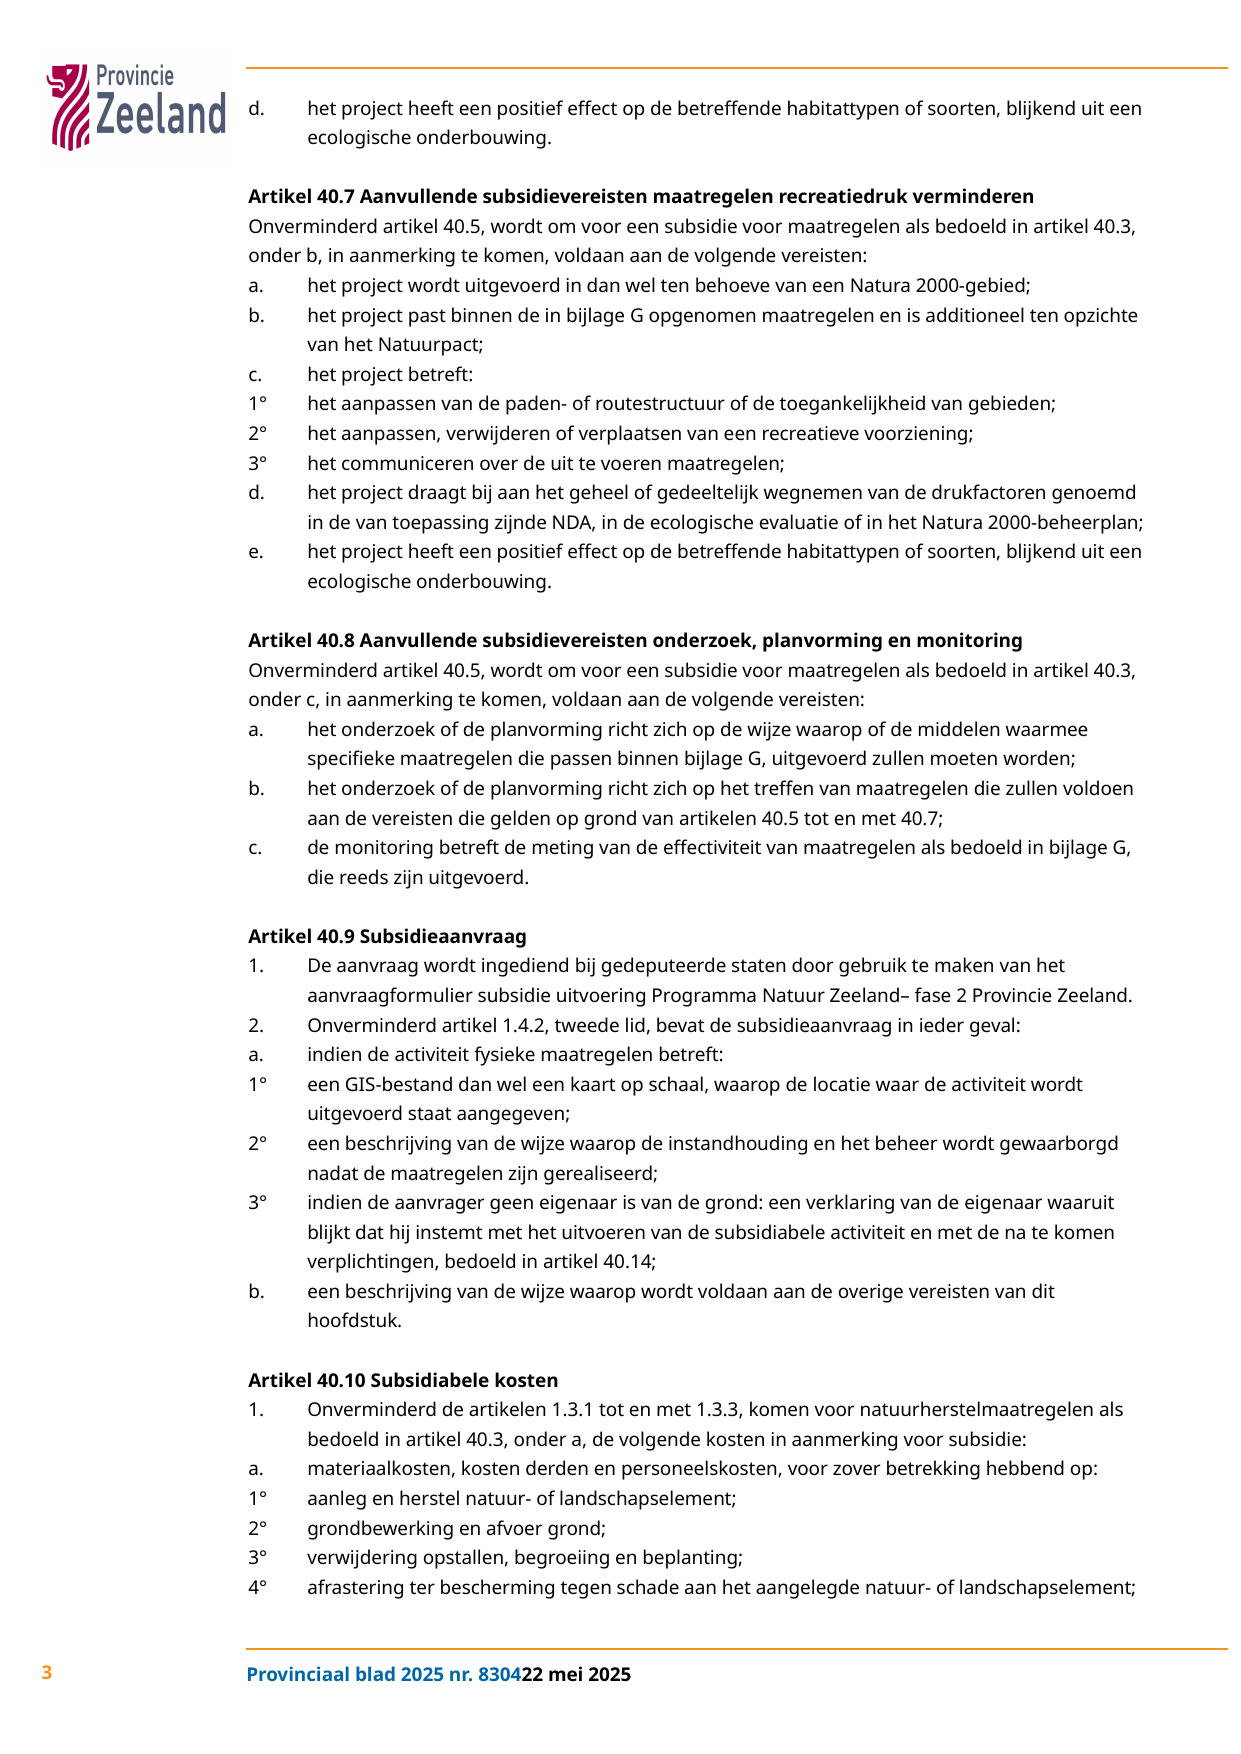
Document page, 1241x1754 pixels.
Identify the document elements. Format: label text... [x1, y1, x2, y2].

list afrastering ter bescherming tegen schade aan het aangelegde natuur- of landschapselement; [248, 1574, 1152, 1600]
list het project wordt uitgevoerd in dan wel ten behoeve van een Natura 2000-gebied; [248, 272, 1152, 298]
list grondbewerking en afvoer grond; [248, 1515, 1152, 1541]
list het project past binnen de in bijlage G opgenomen maatregelen en is additioneel ten opzichte van het Natuurpact; [248, 302, 1152, 357]
list een beschrijving van de wijze waarop wordt voldaan aan de overige vereisten van dit hoofdstuk. [248, 1278, 1152, 1333]
list een GIS-bestand dan wel een kaart op schaal, waarop de locatie waar de activiteit wordt uitgevoerd staat aangegeven; [248, 1071, 1152, 1126]
list de monitoring betreft de meting van de effectiviteit van maatregelen als bedoeld in bijlage G, die reeds zijn uitgevoerd. [248, 834, 1152, 890]
list het project heeft een positief effect op de betreffende habitattypen of soorten, blijkend uit een ecologische onderbouwing. [248, 538, 1152, 594]
list aanleg en herstel natuur- of landschapselement; [248, 1485, 1152, 1511]
list verwijdering opstallen, begroeiing en beplanting; [248, 1544, 1152, 1570]
list materiaalkosten, kosten derden en personeelskosten, voor zover betrekking hebbend op: [248, 1456, 1152, 1481]
list het aanpassen, verwijderen of verplaatsen van een recreatieve voorziening; [248, 420, 1152, 446]
text Onverminderd artikel 40.5, wordt om voor een subsidie voor maatregelen als bedoeld in artikel 40.3, onder c, in aanmerking te komen, voldaan aan de volgende vereisten: [248, 657, 1152, 712]
list het onderzoek of de planvorming richt zich op de wijze waarop of de middelen waarmee specifieke maatregelen die passen binnen bijlage G, uitgevoerd zullen moeten worden; [248, 716, 1152, 771]
list indien de aanvrager geen eigenaar is van de grond: een verklaring van de eigenaar waaruit blijkt dat hij instemt met het uitvoeren van de subsidiabele activiteit en met de na te komen verplichtingen, bedoeld in artikel 40.14; [248, 1189, 1152, 1274]
list Onverminderd artikel 1.4.2, tweede lid, bevat de subsidieaanvraag in ieder geval: [248, 1012, 1152, 1038]
list een beschrijving van de wijze waarop de instandhouding en het beheer wordt gewaarborgd nadat de maatregelen zijn gerealiseerd; [248, 1130, 1152, 1186]
picture [41, 47, 231, 172]
list het aanpassen van de paden- of routestructuur of de toegankelijkheid van gebieden; [248, 391, 1152, 416]
text Artikel 40.9 Subsidieaanvraag [248, 923, 1152, 949]
text Artikel 40.10 Subsidiabele kosten [248, 1367, 1152, 1393]
list het onderzoek of de planvorming richt zich op het treffen van maatregelen die zullen voldoen aan de vereisten die gelden op grond van artikelen 40.5 tot en met 40.7; [248, 775, 1152, 831]
list De aanvraag wordt ingediend bij gedeputeerde staten door gebruik te maken van het aanvraagformulier subsidie uitvoering Programma Natuur Zeeland– fase 2 Provincie Zeeland. [248, 953, 1152, 1008]
text Artikel 40.7 Aanvullende subsidievereisten maatregelen recreatiedruk verminderen [248, 183, 1152, 209]
list het project draagt bij aan het geheel of gedeeltelijk wegnemen van de drukfactoren genoemd in de van toepassing zijnde NDA, in de ecologische evaluatie of in het Natura 2000-beheerplan; [248, 479, 1152, 535]
list het project heeft een positief effect op de betreffende habitattypen of soorten, blijkend uit een ecologische onderbouwing. [248, 95, 1152, 150]
list het communiceren over de uit te voeren maatregelen; [248, 450, 1152, 476]
list Onverminderd de artikelen 1.3.1 tot en met 1.3.3, komen voor natuurherstelmaatregelen als bedoeld in artikel 40.3, onder a, de volgende kosten in aanmerking voor subsidie: [248, 1396, 1152, 1452]
list indien de activiteit fysieke maatregelen betreft: [248, 1041, 1152, 1067]
list het project betreft: [248, 361, 1152, 387]
text Artikel 40.8 Aanvullende subsidievereisten onderzoek, planvorming en monitoring [248, 627, 1152, 653]
text Onverminderd artikel 40.5, wordt om voor een subsidie voor maatregelen als bedoeld in artikel 40.3, onder b, in aanmerking te komen, voldaan aan de volgende vereisten: [248, 213, 1152, 268]
